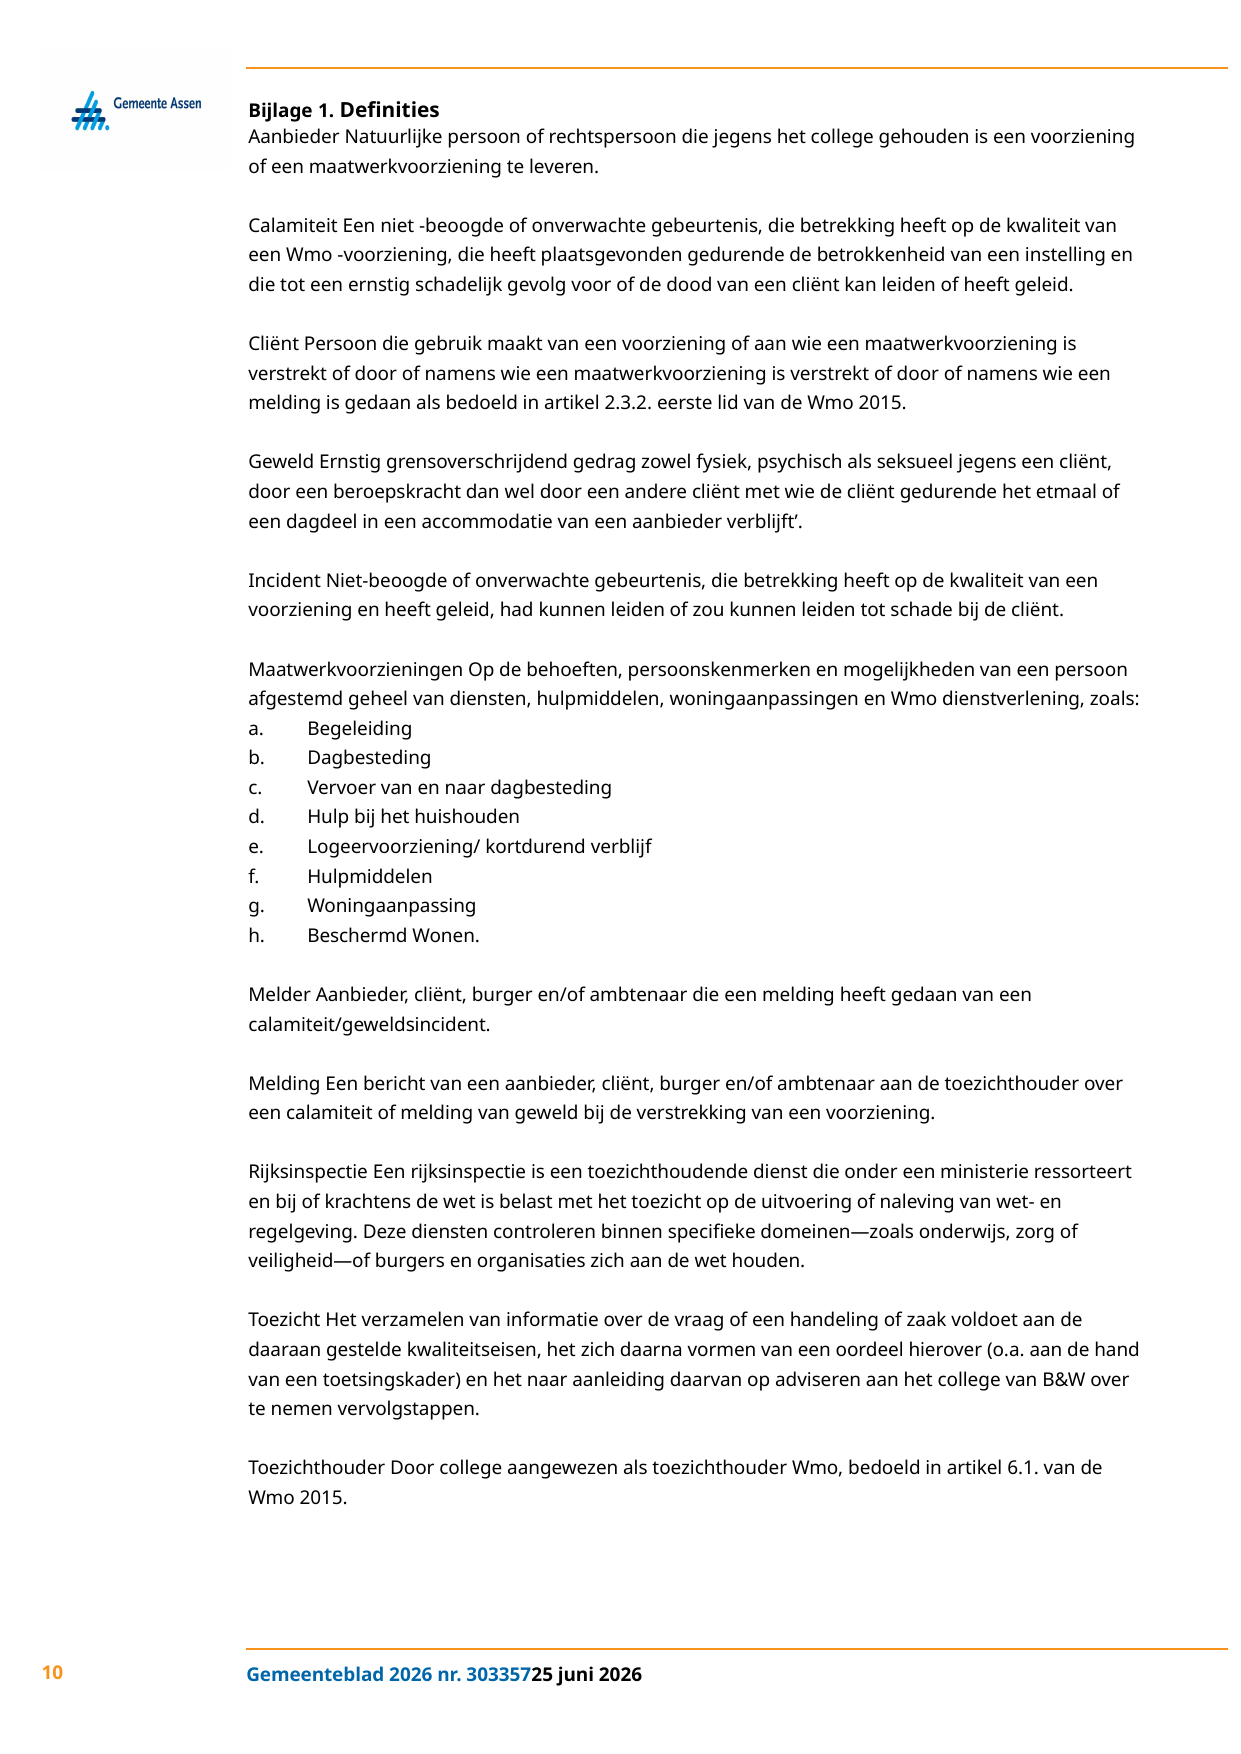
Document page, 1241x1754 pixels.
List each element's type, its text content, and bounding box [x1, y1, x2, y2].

list Woningaanpassing [248, 892, 1152, 918]
text Toezichthouder Door college aangewezen als toezichthouder Wmo, bedoeld in artikel 6.1. van de Wmo 2015. [248, 1454, 1152, 1510]
list Dagbesteding [248, 744, 1152, 770]
list Hulp bij het huishouden [248, 804, 1152, 829]
picture [41, 47, 231, 172]
list Begeleiding [248, 715, 1152, 741]
text Cliënt Persoon die gebruik maakt van een voorziening of aan wie een maatwerkvoorziening is verstrekt of door of namens wie een maatwerkvoorziening is verstrekt of door of namens wie een melding is gedaan als bedoeld in artikel 2.3.2. eerste lid van de Wmo 2015. [248, 330, 1152, 415]
list Beschermd Wonen. [248, 922, 1152, 948]
text Melding Een bericht van een aanbieder, cliënt, burger en/of ambtenaar aan de toezichthouder over een calamiteit of melding van geweld bij de verstrekking van een voorziening. [248, 1070, 1152, 1125]
text Aanbieder Natuurlijke persoon of rechtspersoon die jegens het college gehouden is een voorziening of een maatwerkvoorziening te leveren. [248, 123, 1152, 179]
text Melder Aanbieder, cliënt, burger en/of ambtenaar die een melding heeft gedaan van een calamiteit/geweldsincident. [248, 981, 1152, 1037]
text Rijksinspectie Een rijksinspectie is een toezichthoudende dienst die onder een ministerie ressorteert en bij of krachtens de wet is belast met het toezicht op de uitvoering of naleving van wet- en regelgeving. Deze diensten controleren binnen specifieke domeinen—zoals onderwijs, zorg of veiligheid—of burgers en organisaties zich aan de wet houden. [248, 1159, 1152, 1273]
text Bijlage 1. Definities [248, 95, 1152, 123]
list Vervoer van en naar dagbesteding [248, 774, 1152, 800]
text Incident Niet-beoogde of onverwachte gebeurtenis, die betrekking heeft op de kwaliteit van een voorziening en heeft geleid, had kunnen leiden of zou kunnen leiden tot schade bij de cliënt. [248, 567, 1152, 622]
list Hulpmiddelen [248, 863, 1152, 889]
text Maatwerkvoorzieningen Op de behoeften, persoonskenmerken en mogelijkheden van een persoon afgestemd geheel van diensten, hulpmiddelen, woningaanpassingen en Wmo dienstverlening, zoals: [248, 656, 1152, 711]
list Logeervoorziening/ kortdurend verblijf [248, 833, 1152, 859]
text Toezicht Het verzamelen van informatie over de vraag of een handeling of zaak voldoet aan de daaraan gestelde kwaliteitseisen, het zich daarna vormen van een oordeel hierover (o.a. aan de hand van een toetsingskader) en het naar aanleiding daarvan op adviseren aan het college van B&W over te nemen vervolgstappen. [248, 1307, 1152, 1421]
text Geweld Ernstig grensoverschrijdend gedrag zowel fysiek, psychisch als seksueel jegens een cliënt, door een beroepskracht dan wel door een andere cliënt met wie de cliënt gedurende het etmaal of een dagdeel in een accommodatie van een aanbieder verblijft’. [248, 449, 1152, 534]
text Calamiteit Een niet -beoogde of onverwachte gebeurtenis, die betrekking heeft op de kwaliteit van een Wmo -voorziening, die heeft plaatsgevonden gedurende de betrokkenheid van een instelling en die tot een ernstig schadelijk gevolg voor of de dood van een cliënt kan leiden of heeft geleid. [248, 212, 1152, 297]
